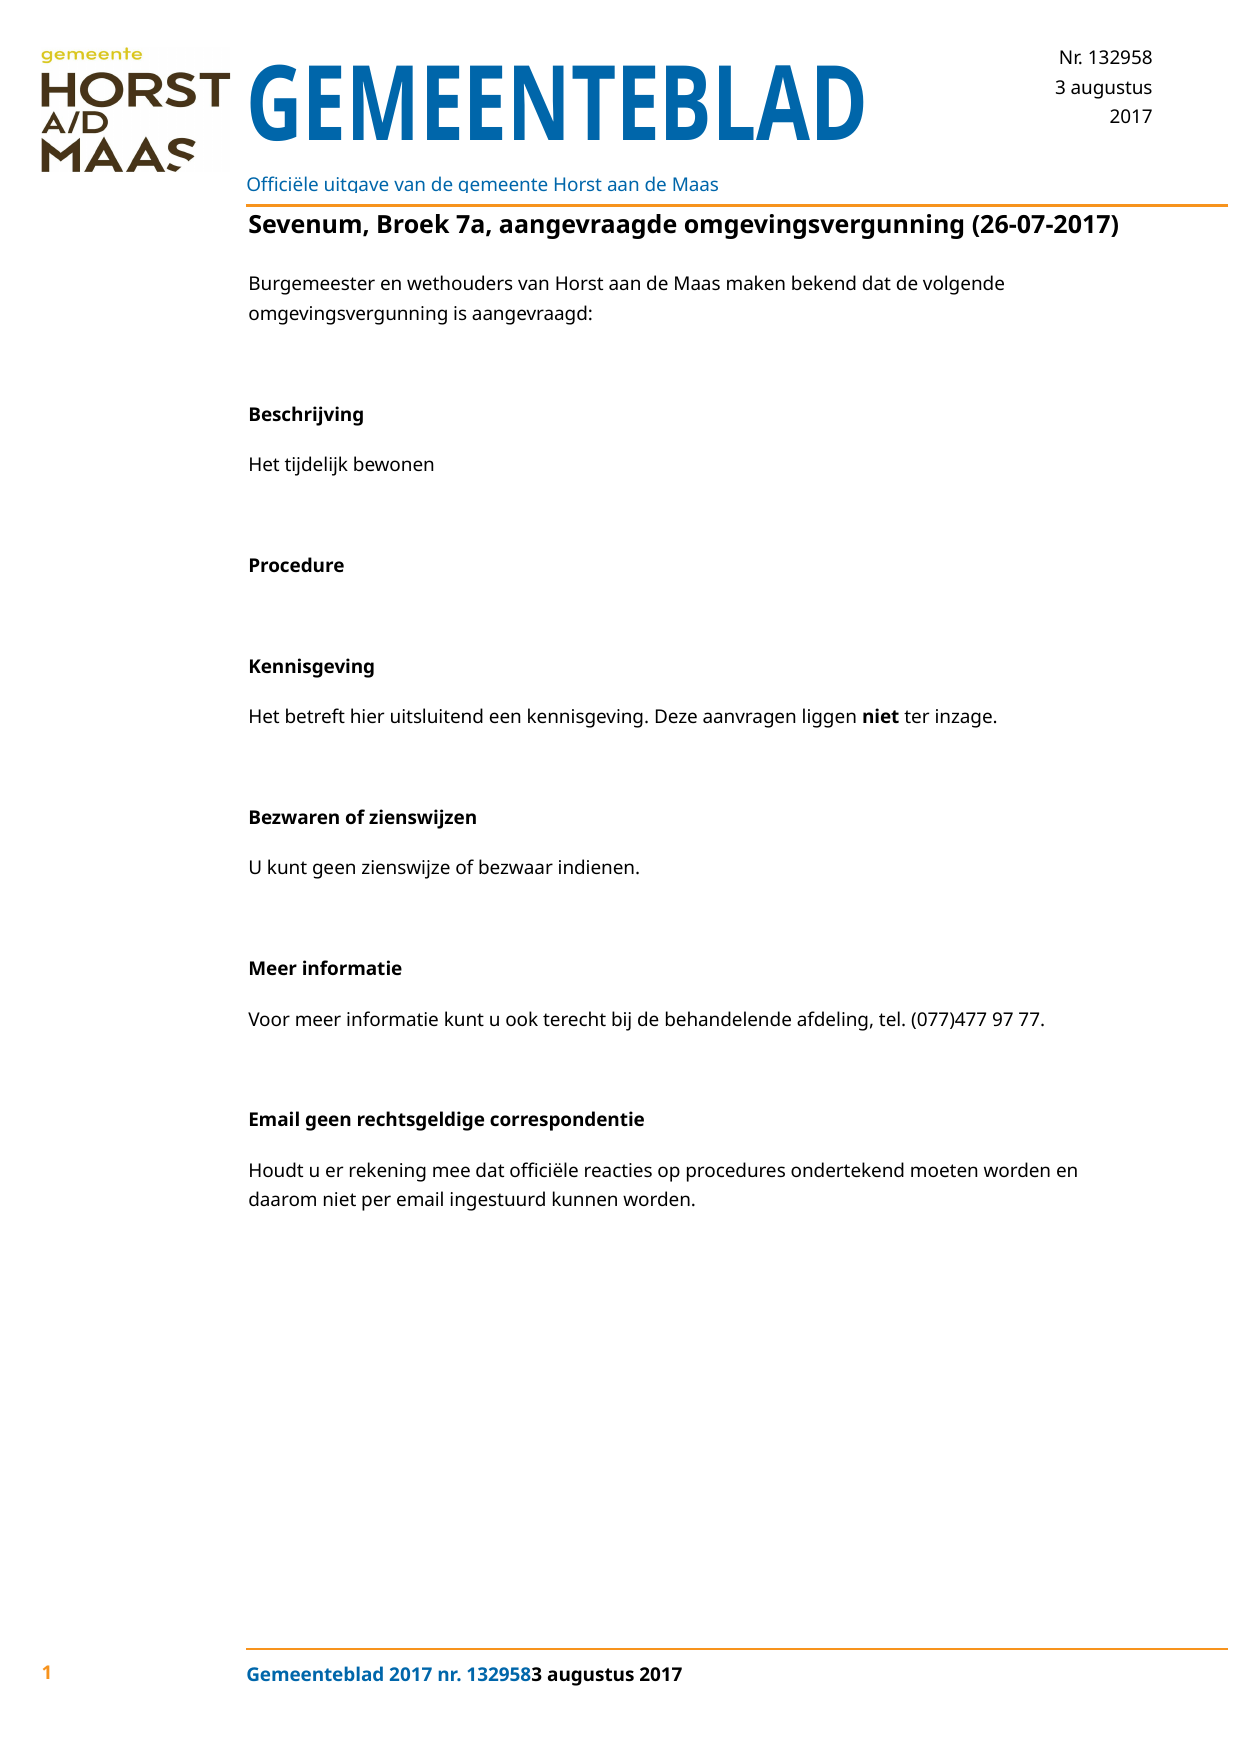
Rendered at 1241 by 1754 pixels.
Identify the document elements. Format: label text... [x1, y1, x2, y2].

text Meer informatie [248, 955, 1152, 981]
text Burgemeester en wethouders van Horst aan de Maas maken bekend dat de volgende omgevingsvergunning is aangevraagd: [248, 270, 1152, 326]
text Beschrijving [248, 401, 1152, 426]
text Houdt u er rekening mee dat officiële reacties op procedures ondertekend moeten worden en daarom niet per email ingestuurd kunnen worden. [248, 1157, 1152, 1212]
text Het tijdelijk bewonen [248, 451, 1152, 477]
text Sevenum, Broek 7a, aangevraagde omgevingsvergunning (26-07-2017) [248, 207, 1152, 241]
text Kennisgeving [248, 653, 1152, 678]
text Het betreft hier uitsluitend een kennisgeving. Deze aanvragen liggen niet ter inzage. [248, 703, 1152, 729]
picture [41, 47, 231, 172]
text U kunt geen zienswijze of bezwaar indienen. [248, 854, 1152, 880]
text Voor meer informatie kunt u ook terecht bij de behandelende afdeling, tel. (077)477 97 77. [248, 1006, 1152, 1031]
text Bezwaren of zienswijzen [248, 804, 1152, 830]
text Email geen rechtsgeldige correspondentie [248, 1107, 1152, 1132]
text Procedure [248, 552, 1152, 578]
